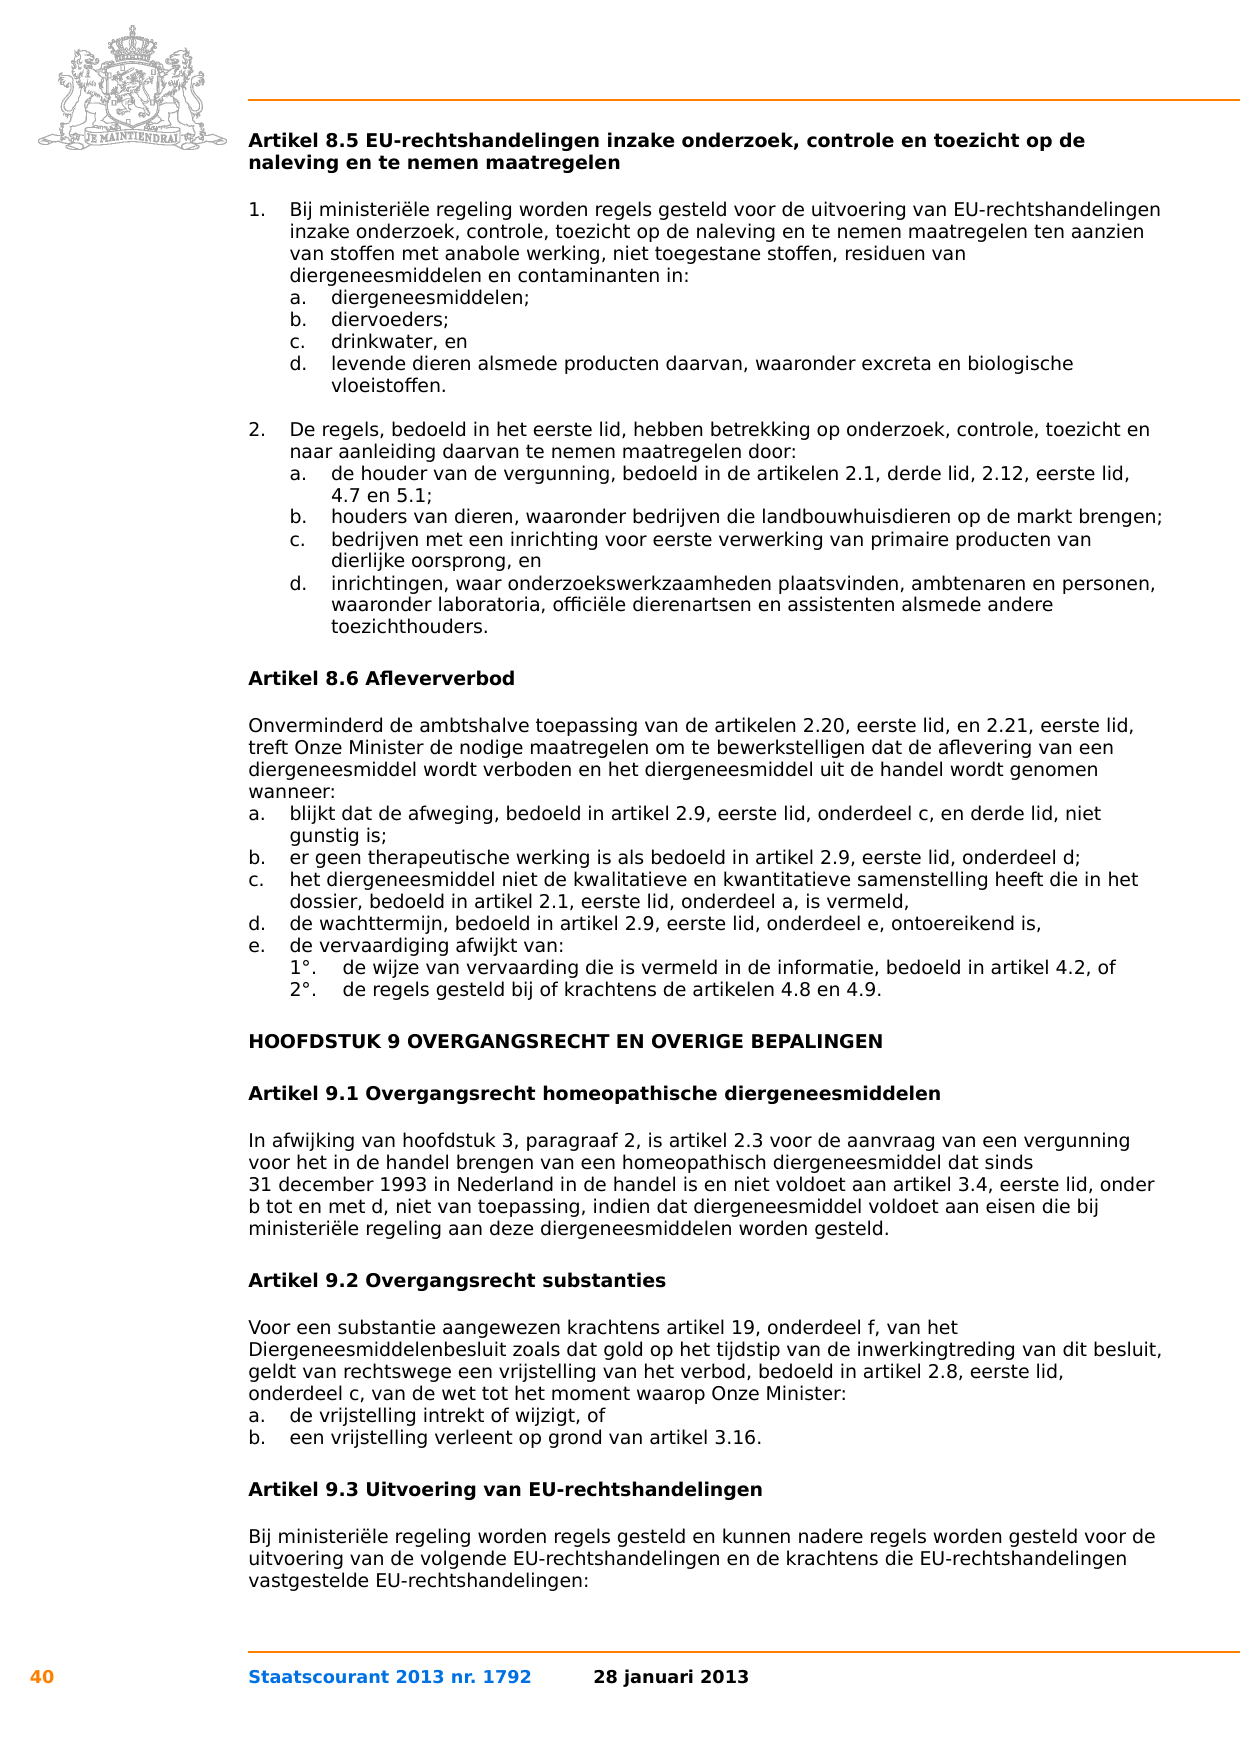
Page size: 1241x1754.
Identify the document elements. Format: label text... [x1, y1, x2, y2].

text c. drinkwater, en [289, 331, 1163, 353]
text c. het diergeneesmiddel niet de kwalitatieve en kwantitatieve samenstelling heeft die in het dossier, bedoeld in artikel 2.1, eerste lid, onderdeel a, is vermeld, [248, 869, 1163, 913]
picture [38, 25, 227, 150]
text Voor een substantie aangewezen krachtens artikel 19, onderdeel f, van het Diergeneesmiddelenbesluit zoals dat gold op het tijdstip van de inwerkingtreding van dit besluit, geldt van rechtswege een vrijstelling van het verbod, bedoeld in artikel 2.8, eerste lid, onderdeel c, van de wet tot het moment waarop Onze Minister: [248, 1317, 1163, 1405]
text Bij ministeriële regeling worden regels gesteld en kunnen nadere regels worden gesteld voor de uitvoering van de volgende EU-rechtshandelingen en de krachtens die EU-rechtshandelingen vastgestelde EU-rechtshandelingen: [248, 1526, 1163, 1592]
subtitle HOOFDSTUK 9 OVERGANGSRECHT EN OVERIGE BEPALINGEN [248, 1031, 1163, 1053]
text b. diervoeders; [289, 309, 1163, 331]
text a. de houder van de vergunning, bedoeld in de artikelen 2.1, derde lid, 2.12, eerste lid, 4.7 en 5.1; [289, 462, 1163, 506]
text a. diergeneesmiddelen; [289, 287, 1163, 309]
subtitle Artikel 8.5 EU-rechtshandelingen inzake onderzoek, controle en toezicht op de naleving en te nemen maatregelen [248, 130, 1163, 174]
text c. bedrijven met een inrichting voor eerste verwerking van primaire producten van dierlijke oorsprong, en [289, 528, 1163, 572]
text Onverminderd de ambtshalve toepassing van de artikelen 2.20, eerste lid, en 2.21, eerste lid, treft Onze Minister de nodige maatregelen om te bewerkstelligen dat de aflevering van een diergeneesmiddel wordt verboden en het diergeneesmiddel uit de handel wordt genomen wanneer: [248, 715, 1163, 803]
text a. de vrijstelling intrekt of wijzigt, of [248, 1405, 1163, 1427]
text 2°. de regels gesteld bij of krachtens de artikelen 4.8 en 4.9. [289, 979, 1163, 1001]
text d. levende dieren alsmede producten daarvan, waaronder excreta en biologische vloeistoffen. [289, 353, 1163, 397]
text e. de vervaardiging afwijkt van: [248, 935, 1163, 957]
text a. blijkt dat de afweging, bedoeld in artikel 2.9, eerste lid, onderdeel c, en derde lid, niet gunstig is; [248, 803, 1163, 847]
text d. inrichtingen, waar onderzoekswerkzaamheden plaatsvinden, ambtenaren en personen, waaronder laboratoria, officiële dierenartsen en assistenten alsmede andere toezichthouders. [289, 572, 1163, 638]
text 1°. de wijze van vervaarding die is vermeld in de informatie, bedoeld in artikel 4.2, of [289, 957, 1163, 979]
subtitle Artikel 9.2 Overgangsrecht substanties [248, 1270, 1163, 1292]
text 1. Bij ministeriële regeling worden regels gesteld voor de uitvoering van EU-rechtshandelingen inzake onderzoek, controle, toezicht op de naleving en te nemen maatregelen ten aanzien van stoffen met anabole werking, niet toegestane stoffen, residuen van diergeneesmiddelen en contaminanten in: [248, 199, 1163, 287]
text d. de wachttermijn, bedoeld in artikel 2.9, eerste lid, onderdeel e, ontoereikend is, [248, 913, 1163, 935]
text In afwijking van hoofdstuk 3, paragraaf 2, is artikel 2.3 voor de aanvraag van een vergunning voor het in de handel brengen van een homeopathisch diergeneesmiddel dat sinds 31 december 1993 in Nederland in de handel is en niet voldoet aan artikel 3.4, eerste lid, onder b tot en met d, niet van toepassing, indien dat diergeneesmiddel voldoet aan eisen die bij ministeriële regeling aan deze diergeneesmiddelen worden gesteld. [248, 1130, 1163, 1240]
text b. er geen therapeutische werking is als bedoeld in artikel 2.9, eerste lid, onderdeel d; [248, 847, 1163, 869]
text 2. De regels, bedoeld in het eerste lid, hebben betrekking op onderzoek, controle, toezicht en naar aanleiding daarvan te nemen maatregelen door: [248, 418, 1163, 462]
text b. houders van dieren, waaronder bedrijven die landbouwhuisdieren op de markt brengen; [289, 506, 1163, 528]
subtitle Artikel 8.6 Afleververbod [248, 668, 1163, 690]
text b. een vrijstelling verleent op grond van artikel 3.16. [248, 1427, 1163, 1449]
subtitle Artikel 9.3 Uitvoering van EU-rechtshandelingen [248, 1479, 1163, 1501]
subtitle Artikel 9.1 Overgangsrecht homeopathische diergeneesmiddelen [248, 1083, 1163, 1105]
